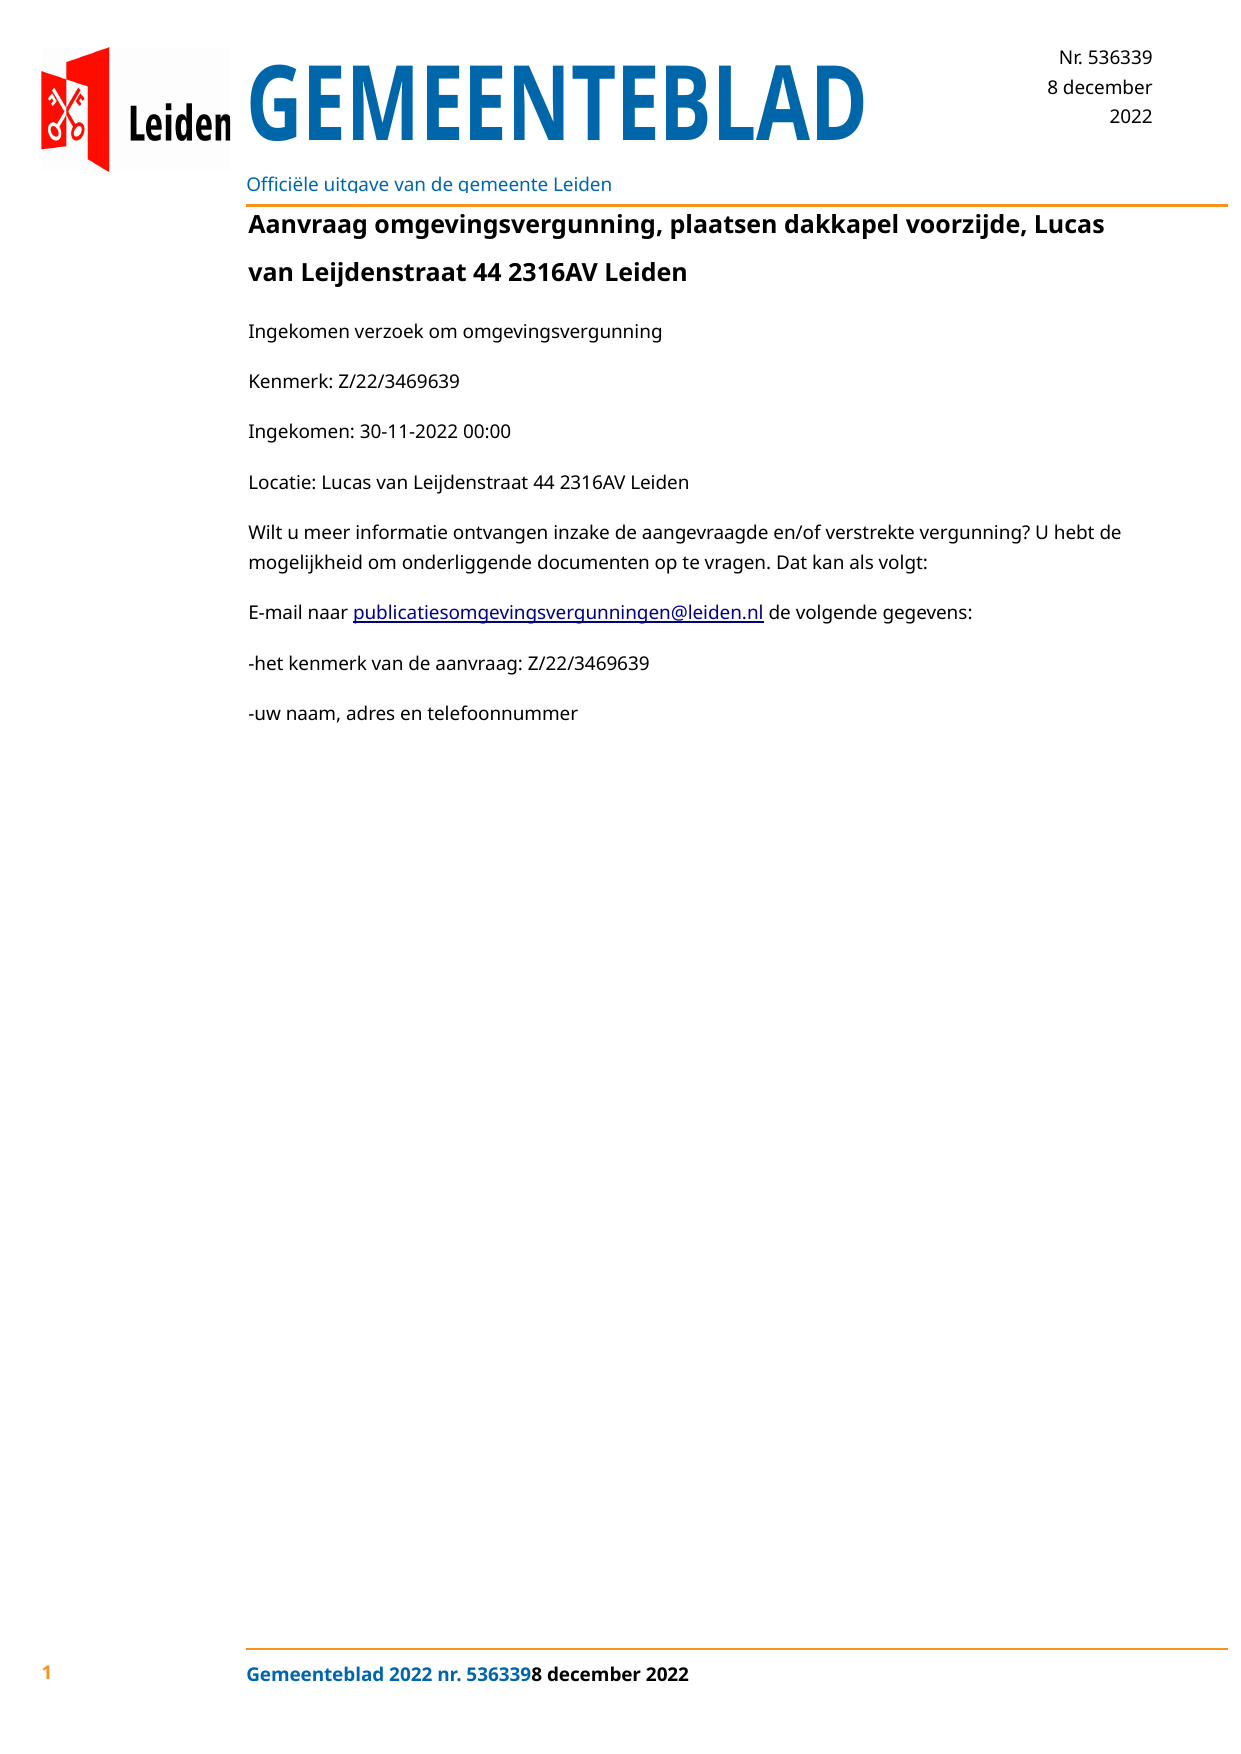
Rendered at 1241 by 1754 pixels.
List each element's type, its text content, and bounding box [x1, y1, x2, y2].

text -het kenmerk van de aanvraag: Z/22/3469639 [248, 650, 1152, 676]
text E-mail naar publicatiesomgevingsvergunningen@leiden.nl de volgende gegevens: [248, 599, 1152, 625]
text Locatie: Lucas van Leijdenstraat 44 2316AV Leiden [248, 469, 1152, 495]
text Aanvraag omgevingsvergunning, plaatsen dakkapel voorzijde, Lucas van Leijdenstraat 44 2316AV Leiden [248, 207, 1152, 288]
picture [41, 47, 231, 172]
text Kenmerk: Z/22/3469639 [248, 368, 1152, 394]
text Ingekomen: 30-11-2022 00:00 [248, 419, 1152, 444]
text Wilt u meer informatie ontvangen inzake de aangevraagde en/of verstrekte vergunning? U hebt de mogelijkheid om onderliggende documenten op te vragen. Dat kan als volgt: [248, 519, 1152, 575]
text -uw naam, adres en telefoonnummer [248, 700, 1152, 726]
text Ingekomen verzoek om omgevingsvergunning [248, 318, 1152, 344]
